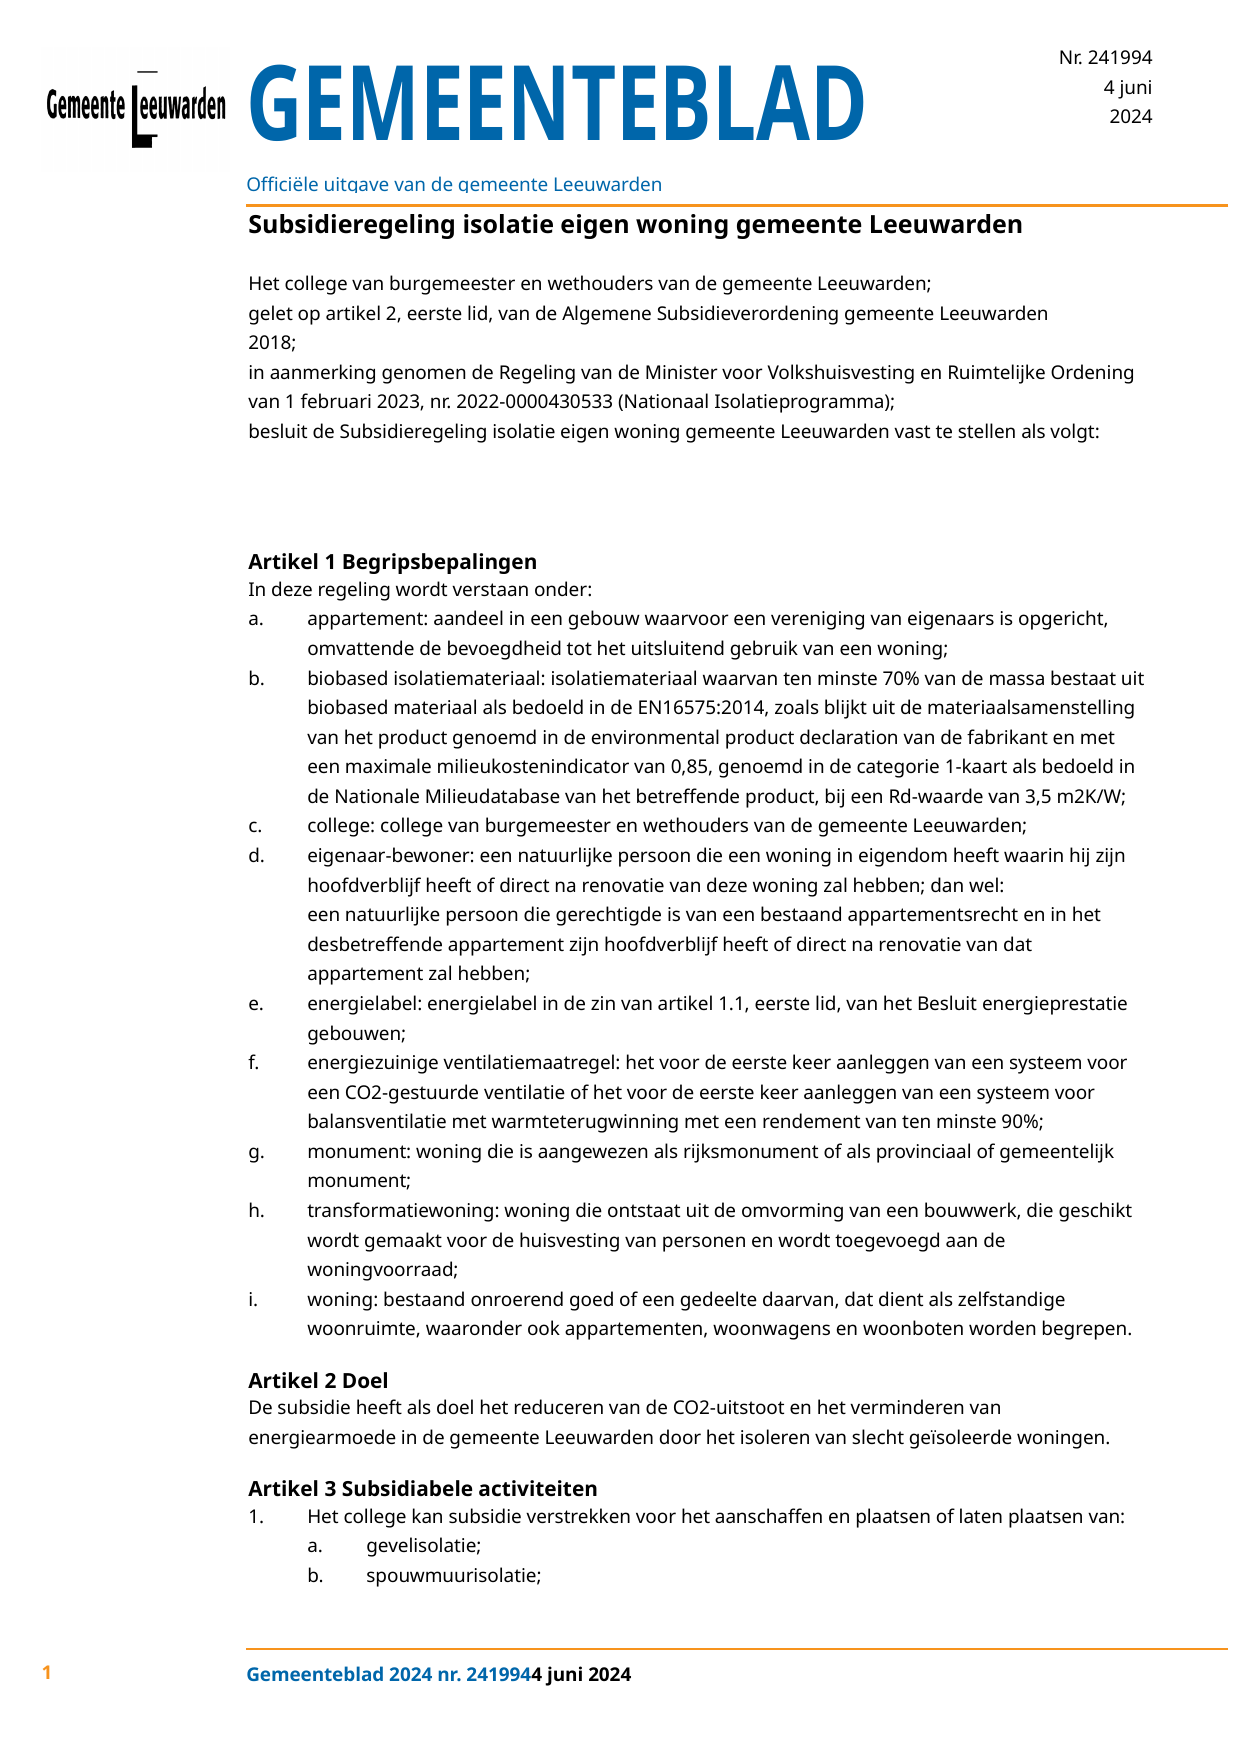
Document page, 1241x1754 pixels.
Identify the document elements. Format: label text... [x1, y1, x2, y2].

list energielabel: energielabel in de zin van artikel 1.1, eerste lid, van het Besluit energieprestatie gebouwen; [248, 990, 1152, 1045]
list college: college van burgemeester en wethouders van de gemeente Leeuwarden; [248, 813, 1152, 838]
list appartement: aandeel in een gebouw waarvoor een vereniging van eigenaars is opgericht, omvattende de bevoegdheid tot het uitsluitend gebruik van een woning; [248, 606, 1152, 661]
text De subsidie heeft als doel het reduceren van de CO2-uitstoot en het verminderen van energiearmoede in de gemeente Leeuwarden door het isoleren van slecht geïsoleerde woningen. [248, 1394, 1152, 1450]
text gelet op artikel 2, eerste lid, van de Algemene Subsidieverordening gemeente Leeuwarden [248, 300, 1152, 326]
list een natuurlijke persoon die gerechtigde is van een bestaand appartementsrecht en in het desbetreffende appartement zijn hoofdverblijf heeft of direct na renovatie van dat appartement zal hebben; [248, 901, 1152, 986]
text Artikel 3 Subsidiabele activiteiten [248, 1474, 1152, 1503]
text 2018; [248, 329, 1152, 355]
list woning: bestaand onroerend goed of een gedeelte daarvan, dat dient als zelfstandige woonruimte, waaronder ook appartementen, woonwagens en woonboten worden begrepen. [248, 1286, 1152, 1341]
list gevelisolatie; [307, 1532, 1152, 1558]
list eigenaar-bewoner: een natuurlijke persoon die een woning in eigendom heeft waarin hij zijn hoofdverblijf heeft of direct na renovatie van deze woning zal hebben; dan wel: [248, 842, 1152, 897]
list biobased isolatiemateriaal: isolatiemateriaal waarvan ten minste 70% van de massa bestaat uit biobased materiaal als bedoeld in de EN16575:2014, zoals blijkt uit de materiaalsamenstelling van het product genoemd in de environmental product declaration van de fabrikant en met een maximale milieukostenindicator van 0,85, genoemd in de categorie 1-kaart als bedoeld in de Nationale Milieudatabase van het betreffende product, bij een Rd-waarde van 3,5 m2K/W; [248, 665, 1152, 809]
list energiezuinige ventilatiemaatregel: het voor de eerste keer aanleggen van een systeem voor een CO2-gestuurde ventilatie of het voor de eerste keer aanleggen van een systeem voor balansventilatie met warmteterugwinning met een rendement van ten minste 90%; [248, 1049, 1152, 1134]
list monument: woning die is aangewezen als rijksmonument of als provinciaal of gemeentelijk monument; [248, 1138, 1152, 1193]
list Het college kan subsidie verstrekken voor het aanschaffen en plaatsen of laten plaatsen van: [248, 1503, 1152, 1528]
text besluit de Subsidieregeling isolatie eigen woning gemeente Leeuwarden vast te stellen als volgt: [248, 418, 1152, 444]
text in aanmerking genomen de Regeling van de Minister voor Volkshuisvesting en Ruimtelijke Ordening van 1 februari 2023, nr. 2022-0000430533 (Nationaal Isolatieprogramma); [248, 359, 1152, 414]
text Artikel 1 Begripsbepalingen [248, 547, 1152, 576]
text Het college van burgemeester en wethouders van de gemeente Leeuwarden; [248, 270, 1152, 296]
picture [41, 47, 231, 172]
text Subsidieregeling isolatie eigen woning gemeente Leeuwarden [248, 207, 1152, 241]
text Artikel 2 Doel [248, 1366, 1152, 1394]
list transformatiewoning: woning die ontstaat uit de omvorming van een bouwwerk, die geschikt wordt gemaakt voor de huisvesting van personen en wordt toegevoegd aan de woningvoorraad; [248, 1197, 1152, 1282]
text In deze regeling wordt verstaan onder: [248, 576, 1152, 602]
list spouwmuurisolatie; [307, 1562, 1152, 1588]
